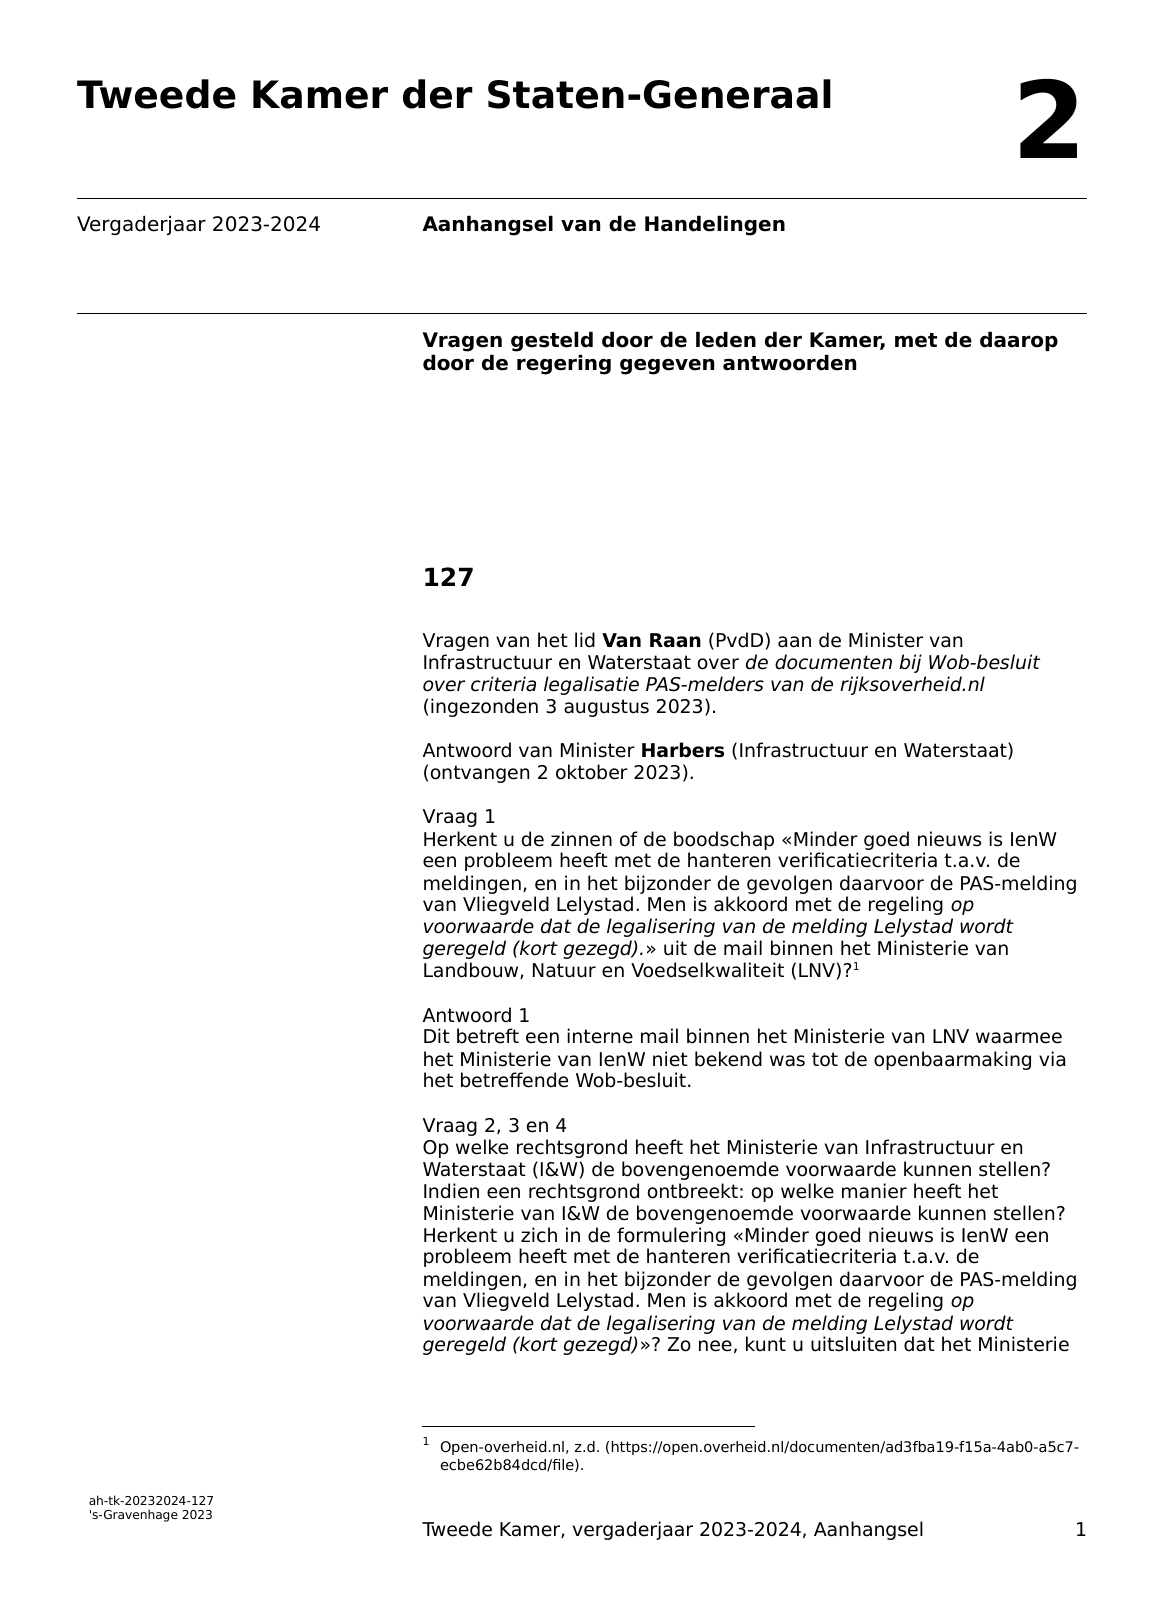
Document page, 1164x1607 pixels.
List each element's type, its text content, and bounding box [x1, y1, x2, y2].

text 's-Gravenhage 2023 [88, 1508, 323, 1522]
table_header Tweede Kamer der Staten-Generaal [77, 59, 886, 198]
text 127 [422, 563, 1087, 592]
text Dit betreft een interne mail binnen het Ministerie van LNV waarmee het Ministerie van IenW niet bekend was tot de openbaarmaking via het betreffende Wob-besluit. [422, 1026, 1087, 1092]
table_cell Vergaderjaar 2023-2024 [77, 199, 422, 313]
table_cell Aanhangsel van de Handelingen [422, 199, 1087, 313]
text Vraag 2, 3 en 4 [422, 1114, 1087, 1137]
text Op welke rechtsgrond heeft het Ministerie van Infrastructuur en Waterstaat (I&W) de bovengenoemde voorwaarde kunnen stellen? [422, 1137, 1087, 1181]
text Vraag 1 [422, 806, 1087, 828]
text Antwoord van Minister Harbers (Infrastructuur en Waterstaat) (ontvangen 2 oktober 2023). [422, 740, 1087, 784]
text Herkent u zich in de formulering «Minder goed nieuws is IenW een probleem heeft met de hanteren verificatiecriteria t.a.v. de meldingen, en in het bijzonder de gevolgen daarvoor de PAS-melding van Vliegveld Lelystad. Men is akkoord met de regeling op voorwaarde dat de legalisering van de melding Lelystad wordt geregeld (kort gezegd)»? Zo nee, kunt u uitsluiten dat het Ministerie [422, 1224, 1087, 1356]
text Open-overheid.nl, z.d. (https://open.overheid.nl/documenten/ad3fba19-f15a-4ab0-a5c7-ecbe62b84dcd/file). [422, 1435, 1087, 1474]
table_cell Vragen gesteld door de leden der Kamer, met de daarop door de regering gegeven antwoorden [422, 314, 1087, 375]
table_cell [77, 314, 422, 375]
text Antwoord 1 [422, 1004, 1087, 1026]
text ah-tk-20232024-127 [88, 1494, 323, 1508]
text Herkent u de zinnen of de boodschap «Minder goed nieuws is IenW een probleem heeft met de hanteren verificatiecriteria t.a.v. de meldingen, en in het bijzonder de gevolgen daarvoor de PAS-melding van Vliegveld Lelystad. Men is akkoord met de regeling op voorwaarde dat de legalisering van de melding Lelystad wordt geregeld (kort gezegd).» uit de mail binnen het Ministerie van Landbouw, Natuur en Voedselkwaliteit (LNV)? [422, 828, 1087, 982]
text Vragen van het lid Van Raan (PvdD) aan de Minister van Infrastructuur en Waterstaat over de documenten bij Wob-besluit over criteria legalisatie PAS-melders van de rijksoverheid.nl (ingezonden 3 augustus 2023). [422, 630, 1087, 718]
text Indien een rechtsgrond ontbreekt: op welke manier heeft het Ministerie van I&W de bovengenoemde voorwaarde kunnen stellen? [422, 1181, 1087, 1224]
table_header 2 [886, 59, 1087, 198]
